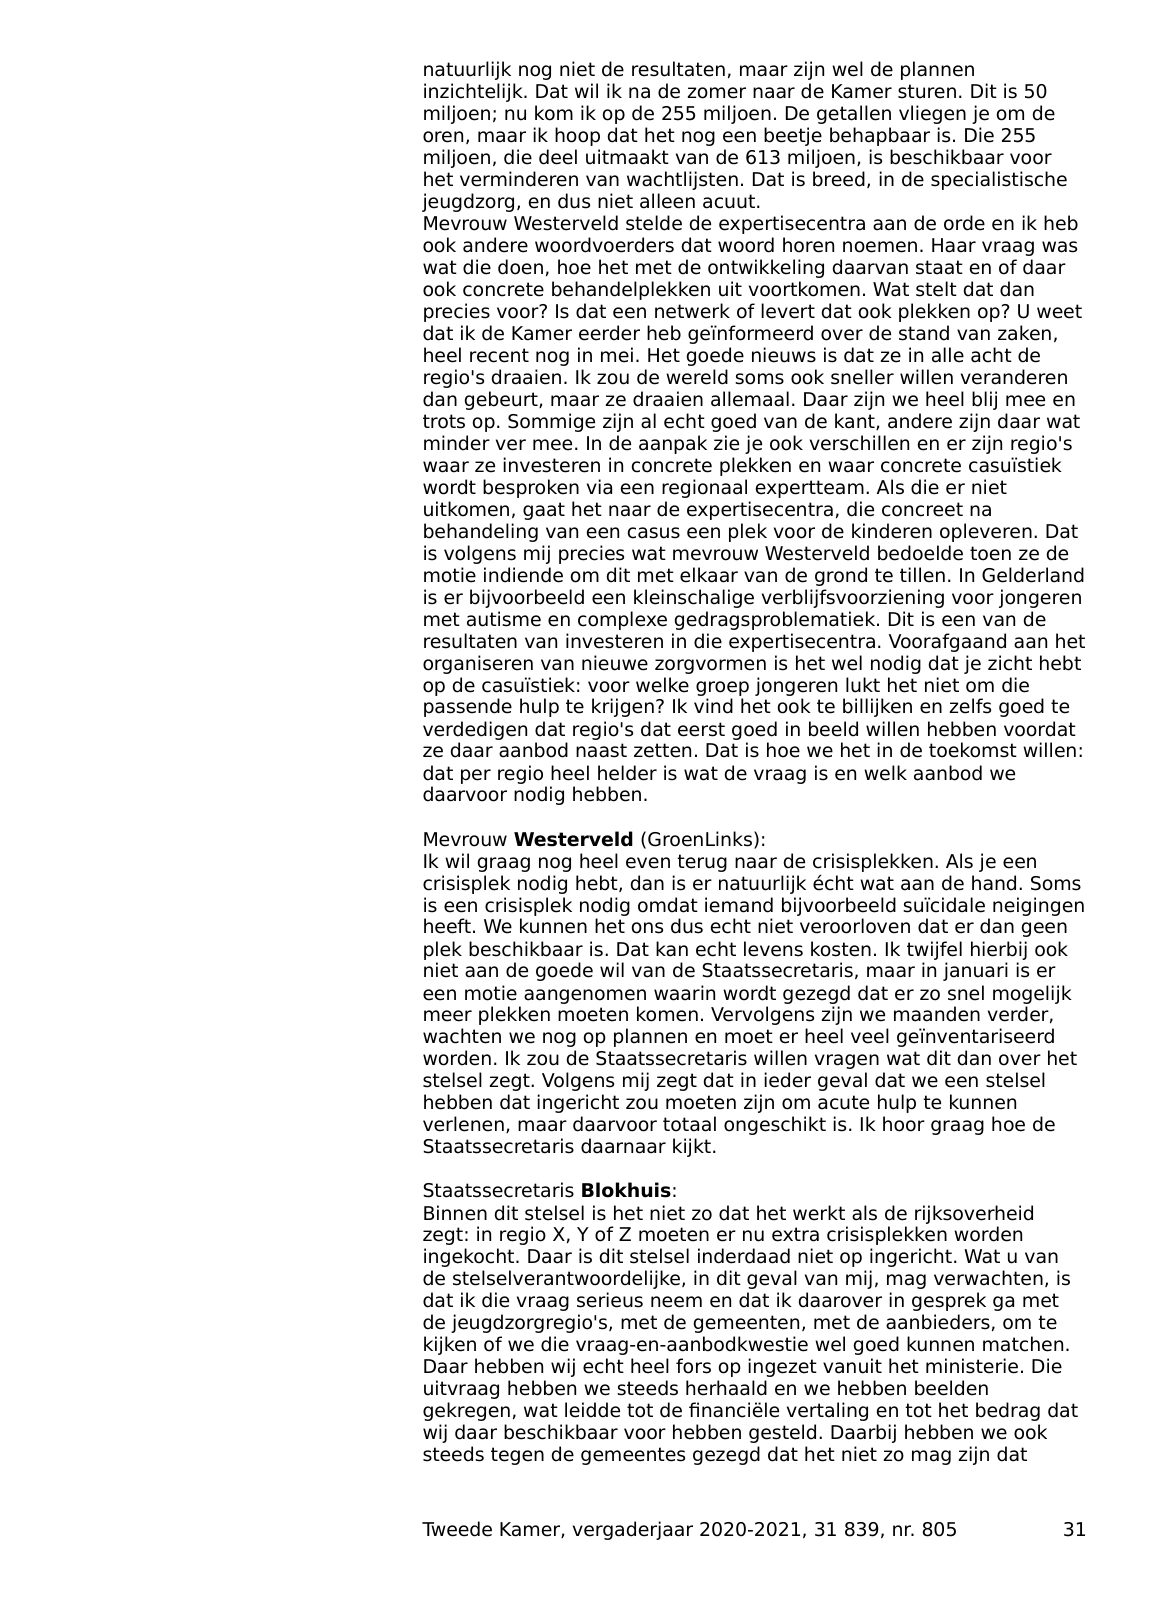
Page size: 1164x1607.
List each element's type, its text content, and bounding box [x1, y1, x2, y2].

text Binnen dit stelsel is het niet zo dat het werkt als de rijksoverheid zegt: in regio X, Y of Z moeten er nu extra crisisplekken worden ingekocht. Daar is dit stelsel inderdaad niet op ingericht. Wat u van de stelselverantwoordelijke, in dit geval van mij, mag verwachten, is dat ik die vraag serieus neem en dat ik daarover in gesprek ga met de jeugdzorgregio's, met de gemeenten, met de aanbieders, om te kijken of we die vraag-en-aanbodkwestie wel goed kunnen matchen. Daar hebben wij echt heel fors op ingezet vanuit het ministerie. Die uitvraag hebben we steeds herhaald en we hebben beelden gekregen, wat leidde tot de financiële vertaling en tot het bedrag dat wij daar beschikbaar voor hebben gesteld. Daarbij hebben we ook steeds tegen de gemeentes gezegd dat het niet zo mag zijn dat [422, 1202, 1087, 1466]
text Mevrouw Westerveld stelde de expertisecentra aan de orde en ik heb ook andere woordvoerders dat woord horen noemen. Haar vraag was wat die doen, hoe het met de ontwikkeling daarvan staat en of daar ook concrete behandelplekken uit voortkomen. Wat stelt dat dan precies voor? Is dat een netwerk of levert dat ook plekken op? U weet dat ik de Kamer eerder heb geïnformeerd over de stand van zaken, heel recent nog in mei. Het goede nieuws is dat ze in alle acht de regio's draaien. Ik zou de wereld soms ook sneller willen veranderen dan gebeurt, maar ze draaien allemaal. Daar zijn we heel blij mee en trots op. Sommige zijn al echt goed van de kant, andere zijn daar wat minder ver mee. In de aanpak zie je ook verschillen en er zijn regio's waar ze investeren in concrete plekken en waar concrete casuïstiek wordt besproken via een regionaal expertteam. Als die er niet uitkomen, gaat het naar de expertisecentra, die concreet na behandeling van een casus een plek voor de kinderen opleveren. Dat is volgens mij precies wat mevrouw Westerveld bedoelde toen ze de motie indiende om dit met elkaar van de grond te tillen. In Gelderland is er bijvoorbeeld een kleinschalige verblijfsvoorziening voor jongeren met autisme en complexe gedragsproblematiek. Dit is een van de resultaten van investeren in die expertisecentra. Voorafgaand aan het organiseren van nieuwe zorgvormen is het wel nodig dat je zicht hebt op de casuïstiek: voor welke groep jongeren lukt het niet om die passende hulp te krijgen? Ik vind het ook te billijken en zelfs goed te verdedigen dat regio's dat eerst goed in beeld willen hebben voordat ze daar aanbod naast zetten. Dat is hoe we het in de toekomst willen: dat per regio heel helder is wat de vraag is en welk aanbod we daarvoor nodig hebben. [422, 213, 1087, 806]
text natuurlijk nog niet de resultaten, maar zijn wel de plannen inzichtelijk. Dat wil ik na de zomer naar de Kamer sturen. Dit is 50 miljoen; nu kom ik op de 255 miljoen. De getallen vliegen je om de oren, maar ik hoop dat het nog een beetje behapbaar is. Die 255 miljoen, die deel uitmaakt van de 613 miljoen, is beschikbaar voor het verminderen van wachtlijsten. Dat is breed, in de specialistische jeugdzorg, en dus niet alleen acuut. [422, 59, 1087, 213]
text Ik wil graag nog heel even terug naar de crisisplekken. Als je een crisisplek nodig hebt, dan is er natuurlijk écht wat aan de hand. Soms is een crisisplek nodig omdat iemand bijvoorbeeld suïcidale neigingen heeft. We kunnen het ons dus echt niet veroorloven dat er dan geen plek beschikbaar is. Dat kan echt levens kosten. Ik twijfel hierbij ook niet aan de goede wil van de Staatssecretaris, maar in januari is er een motie aangenomen waarin wordt gezegd dat er zo snel mogelijk meer plekken moeten komen. Vervolgens zijn we maanden verder, wachten we nog op plannen en moet er heel veel geïnventariseerd worden. Ik zou de Staatssecretaris willen vragen wat dit dan over het stelsel zegt. Volgens mij zegt dat in ieder geval dat we een stelsel hebben dat ingericht zou moeten zijn om acute hulp te kunnen verlenen, maar daarvoor totaal ongeschikt is. Ik hoor graag hoe de Staatssecretaris daarnaar kijkt. [422, 851, 1087, 1158]
text Mevrouw Westerveld (GroenLinks): [422, 828, 1087, 851]
text Staatssecretaris Blokhuis: [422, 1180, 1087, 1202]
